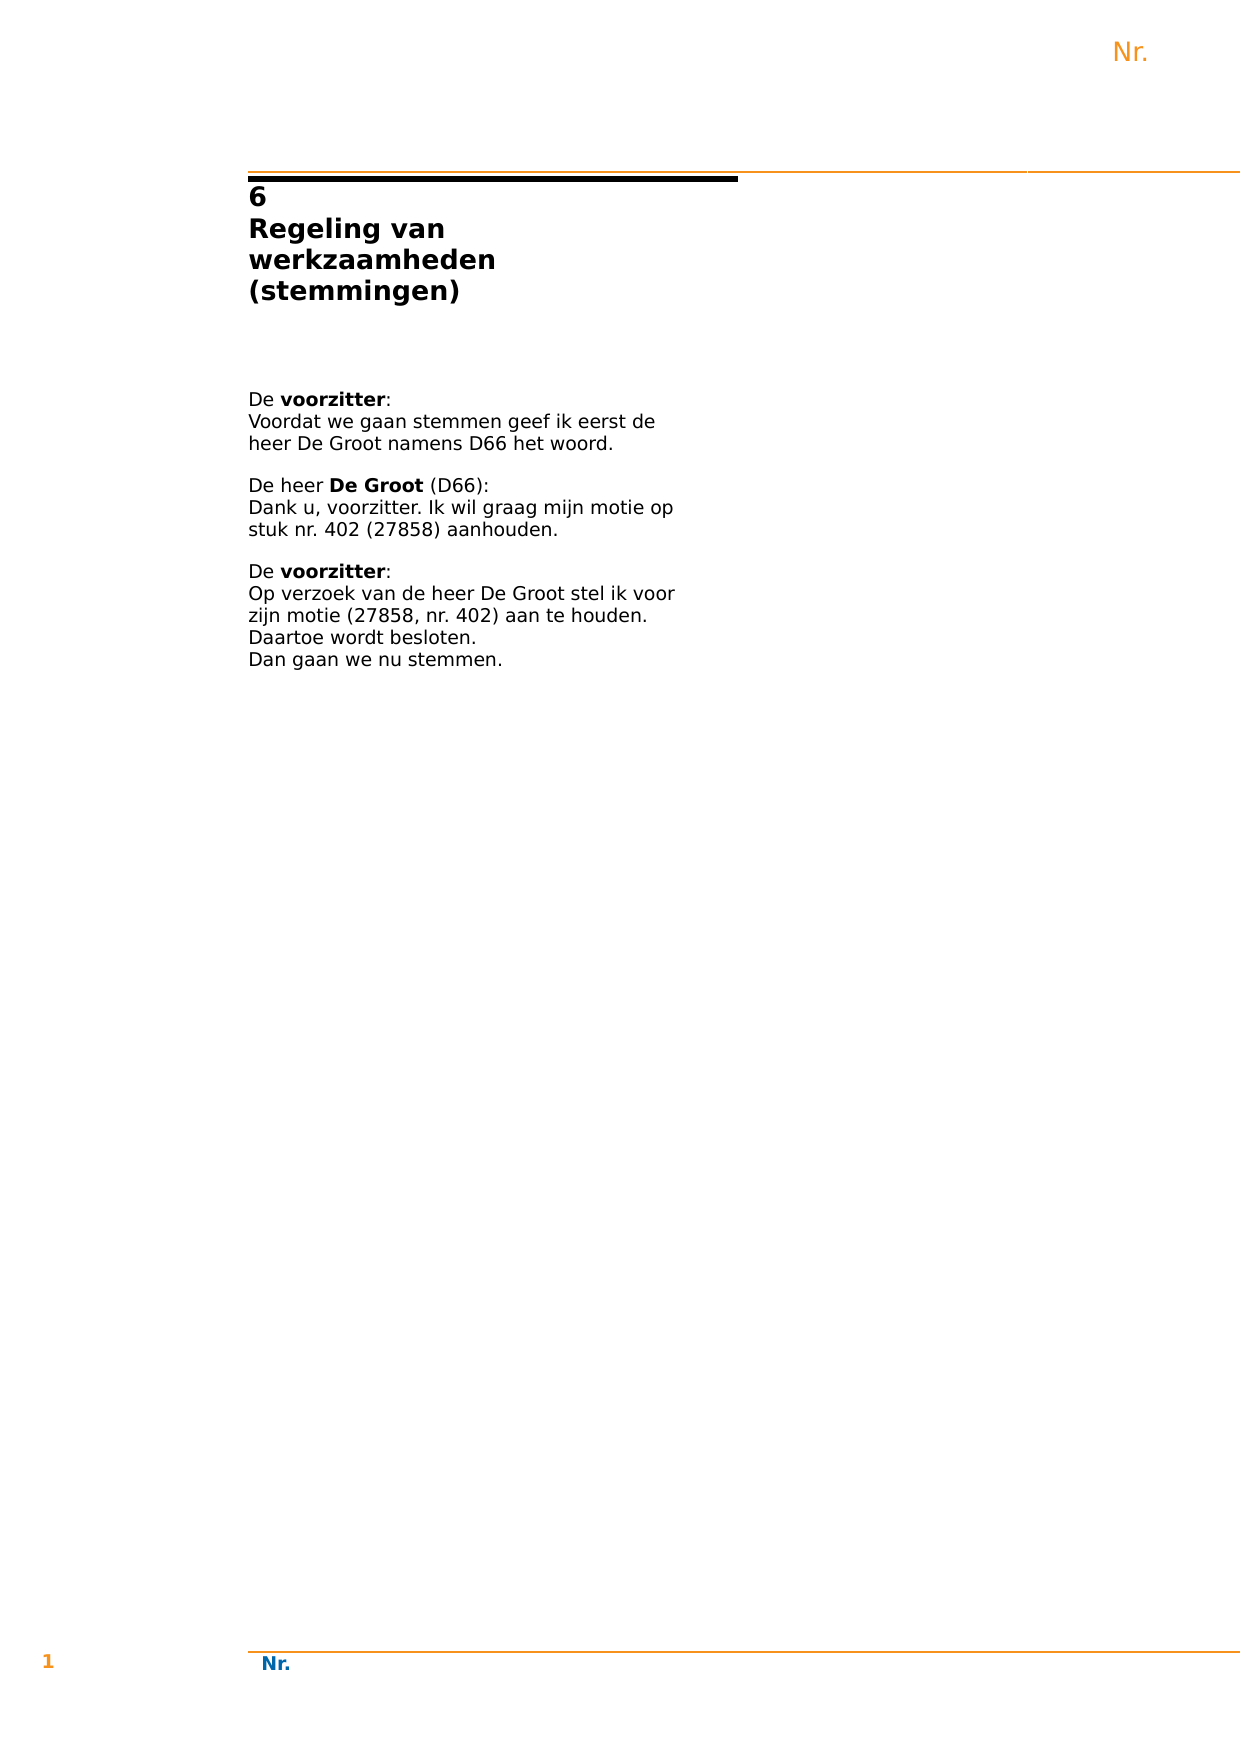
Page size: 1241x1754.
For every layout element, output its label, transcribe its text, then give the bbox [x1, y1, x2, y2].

text Op verzoek van de heer De Groot stel ik voor zijn motie (27858, nr. 402) aan te houden. [248, 583, 691, 627]
text Dan gaan we nu stemmen. [248, 649, 691, 671]
text De voorzitter: [248, 561, 691, 583]
text Voordat we gaan stemmen geef ik eerst de heer De Groot namens D66 het woord. [248, 411, 691, 455]
text De heer De Groot (D66): [248, 475, 691, 497]
title 6 Regeling van werkzaamheden (stemmingen) [248, 182, 691, 307]
text Dank u, voorzitter. Ik wil graag mijn motie op stuk nr. 402 (27858) aanhouden. [248, 497, 691, 541]
text De voorzitter: [248, 389, 691, 411]
text Daartoe wordt besloten. [248, 627, 691, 649]
